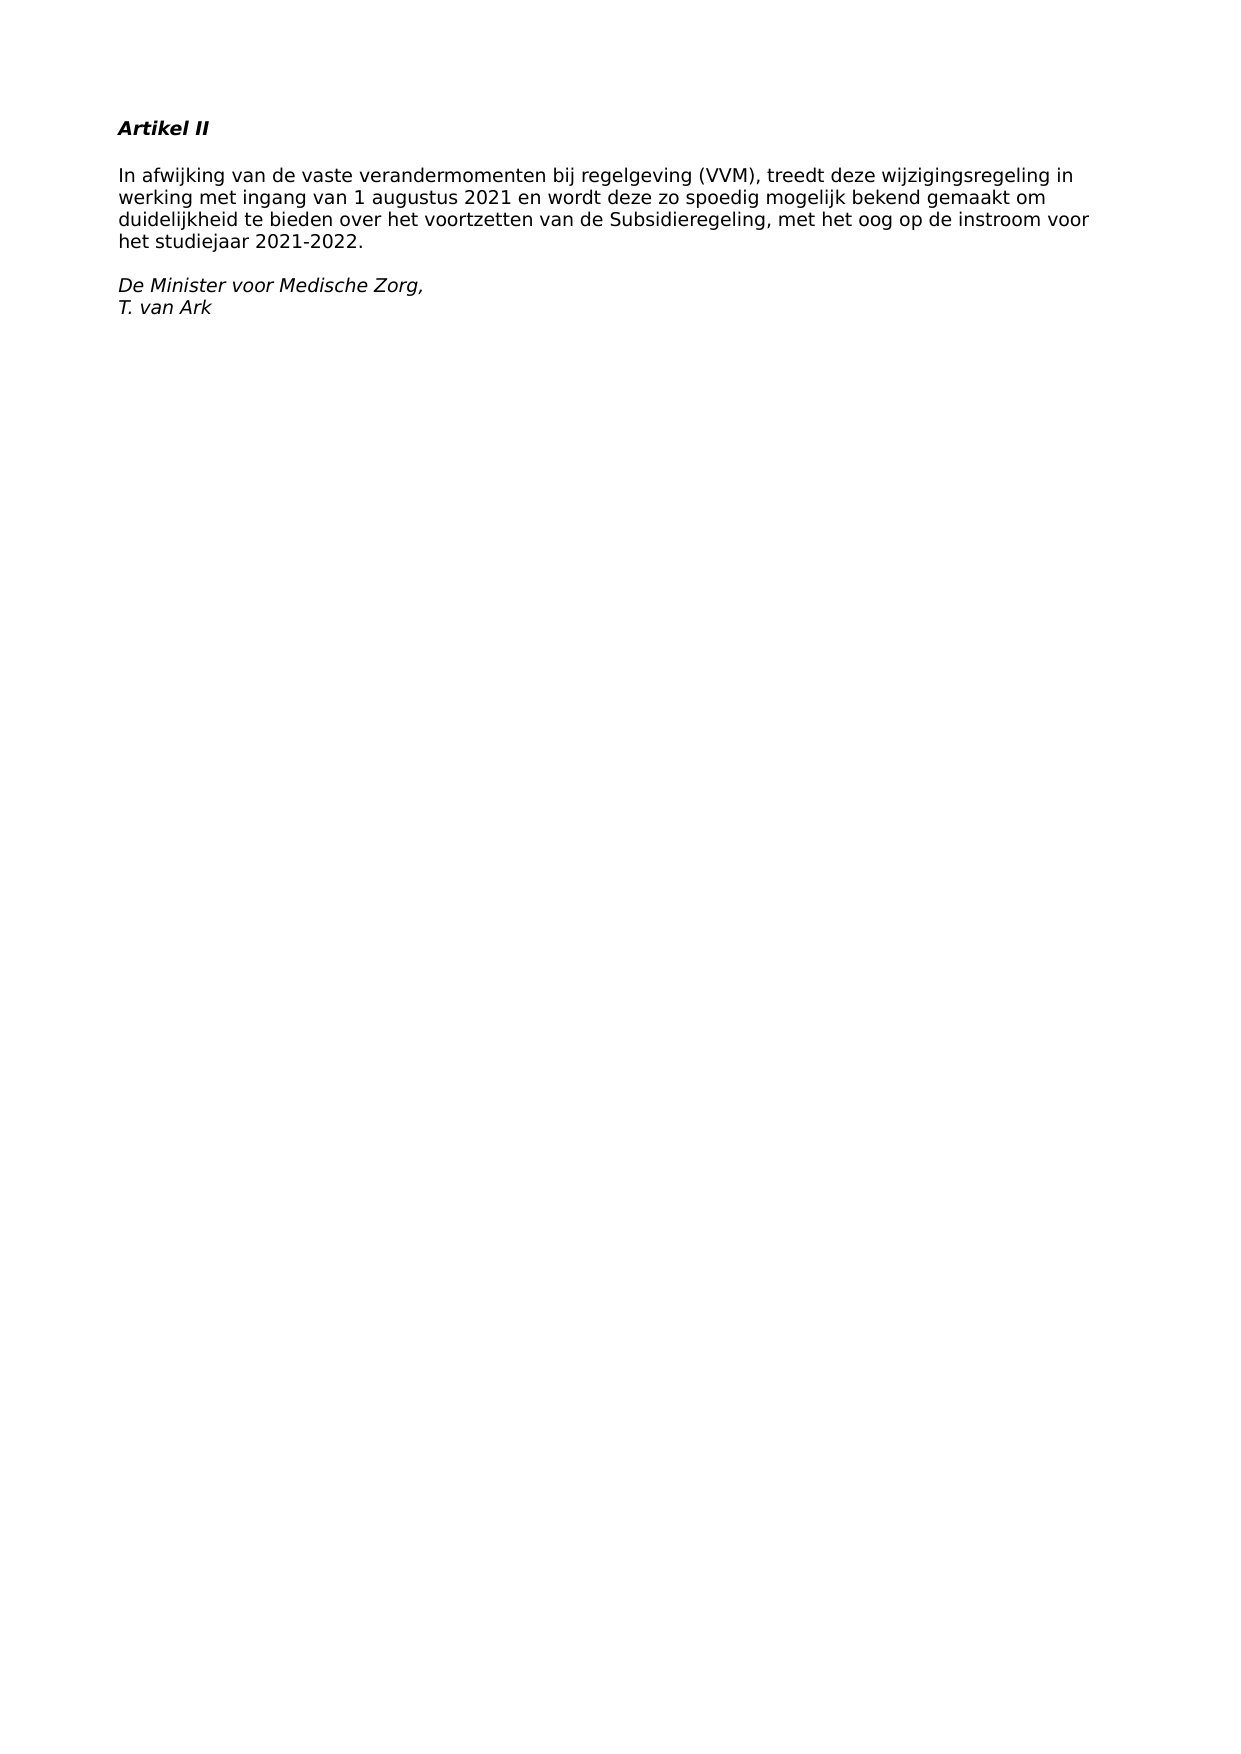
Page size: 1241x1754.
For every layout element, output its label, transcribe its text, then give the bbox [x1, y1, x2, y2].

text In afwijking van de vaste verandermomenten bij regelgeving (VVM), treedt deze wijzigingsregeling in werking met ingang van 1 augustus 2021 en wordt deze zo spoedig mogelijk bekend gemaakt om duidelijkheid te bieden over het voortzetten van de Subsidieregeling, met het oog op de instroom voor het studiejaar 2021-2022. [118, 165, 1122, 253]
text De Minister voor Medische Zorg, T. van Ark [118, 275, 1122, 319]
subtitle Artikel II [118, 118, 1122, 140]
